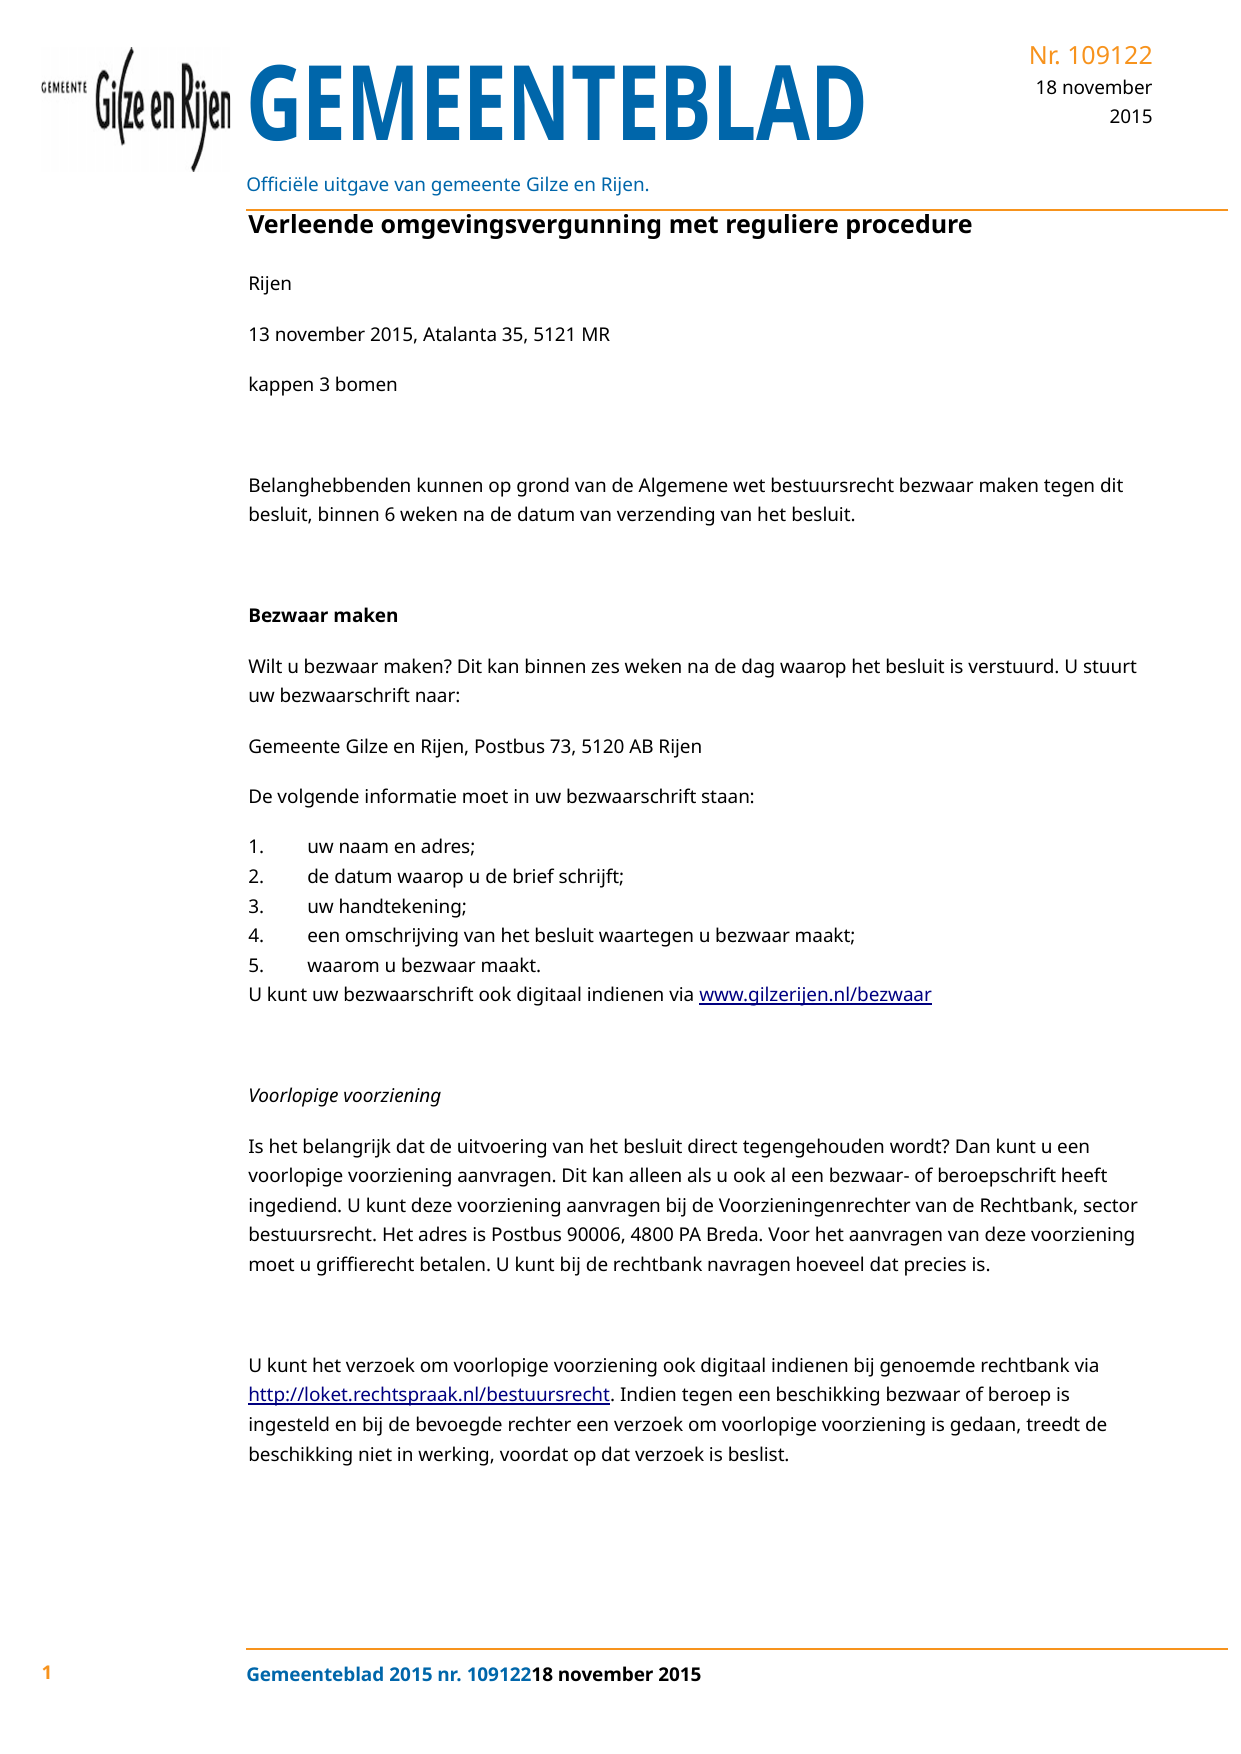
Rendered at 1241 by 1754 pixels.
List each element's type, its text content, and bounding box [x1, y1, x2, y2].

text Is het belangrijk dat de uitvoering van het besluit direct tegengehouden wordt? Dan kunt u een voorlopige voorziening aanvragen. Dit kan alleen als u ook al een bezwaar- of beroepschrift heeft ingediend. U kunt deze voorziening aanvragen bij de Voorzieningenrechter van de Rechtbank, sector bestuursrecht. Het adres is Postbus 90006, 4800 PA Breda. Voor het aanvragen van deze voorziening moet u griffierecht betalen. U kunt bij de rechtbank navragen hoeveel dat precies is. [248, 1133, 1152, 1277]
text Wilt u bezwaar maken? Dit kan binnen zes weken na de dag waarop het besluit is verstuurd. U stuurt uw bezwaarschrift naar: [248, 653, 1152, 708]
picture [41, 47, 231, 172]
text kappen 3 bomen [248, 371, 1152, 397]
text U kunt uw bezwaarschrift ook digitaal indienen via www.gilzerijen.nl/bezwaar [248, 982, 1152, 1007]
list waarom u bezwaar maakt. [248, 952, 1152, 978]
text Rijen [248, 270, 1152, 296]
text Voorlopige voorziening [248, 1082, 1152, 1108]
text Verleende omgevingsvergunning met reguliere procedure [248, 211, 1152, 241]
list uw naam en adres; [248, 834, 1152, 859]
list de datum waarop u de brief schrijft; [248, 863, 1152, 889]
text 13 november 2015, Atalanta 35, 5121 MR [248, 321, 1152, 346]
text U kunt het verzoek om voorlopige voorziening ook digitaal indienen bij genoemde rechtbank via http://loket.rechtspraak.nl/bestuursrecht. Indien tegen een beschikking bezwaar of beroep is ingesteld en bij de bevoegde rechter een verzoek om voorlopige voorziening is gedaan, treedt de beschikking niet in werking, voordat op dat verzoek is beslist. [248, 1352, 1152, 1466]
list een omschrijving van het besluit waartegen u bezwaar maakt; [248, 922, 1152, 948]
text Bezwaar maken [248, 602, 1152, 628]
text Belanghebbenden kunnen op grond van de Algemene wet bestuursrecht bezwaar maken tegen dit besluit, binnen 6 weken na de datum van verzending van het besluit. [248, 472, 1152, 527]
list uw handtekening; [248, 893, 1152, 918]
text Gemeente Gilze en Rijen, Postbus 73, 5120 AB Rijen [248, 733, 1152, 758]
text De volgende informatie moet in uw bezwaarschrift staan: [248, 783, 1152, 809]
